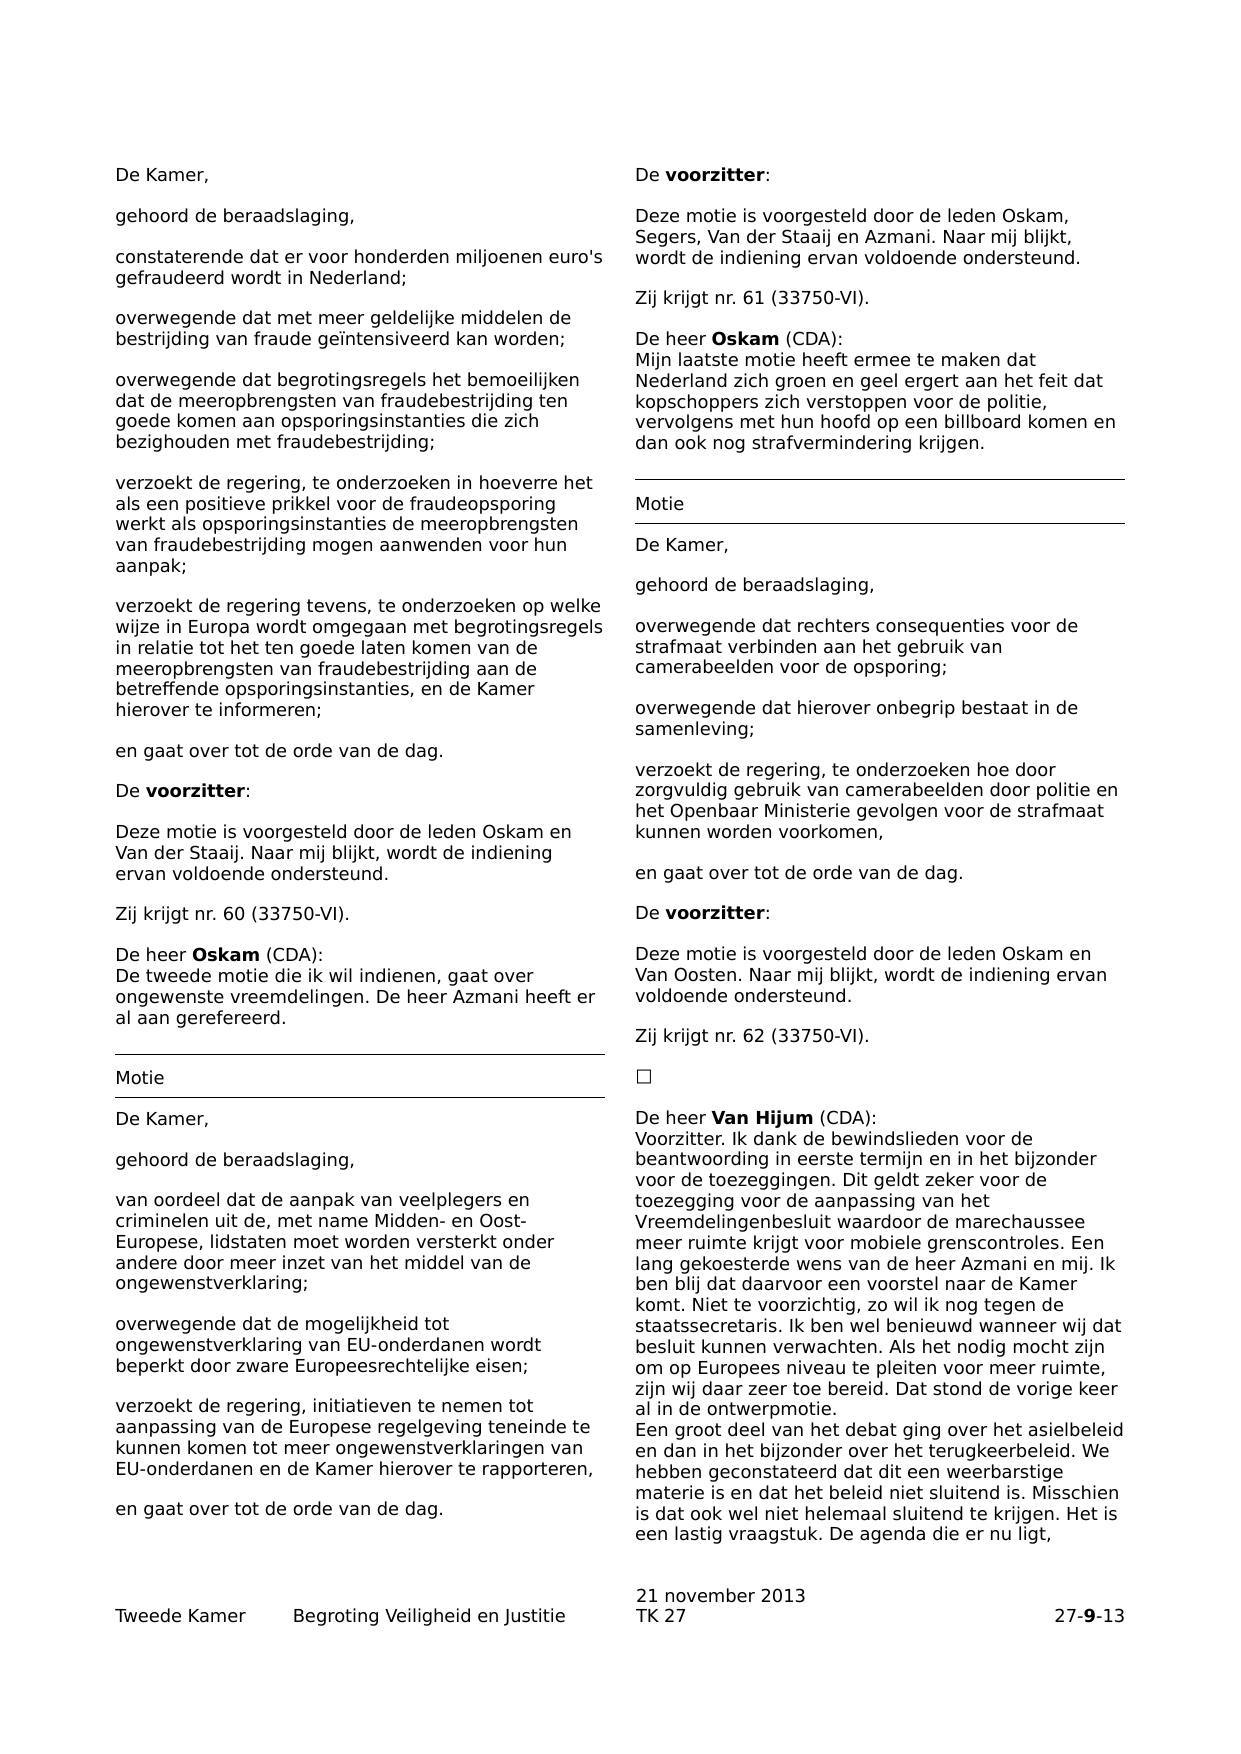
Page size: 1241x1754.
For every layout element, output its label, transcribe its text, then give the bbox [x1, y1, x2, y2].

text Zij krijgt nr. 61 (33750-VI). [635, 288, 1125, 309]
text van oordeel dat de aanpak van veelplegers en criminelen uit de, met name Midden- en Oost-Europese, lidstaten moet worden versterkt onder andere door meer inzet van het middel van de ongewenstverklaring; [115, 1190, 605, 1294]
text en gaat over tot de orde van de dag. [635, 862, 1125, 883]
text overwegende dat met meer geldelijke middelen de bestrijding van fraude geïntensiveerd kan worden; [115, 308, 605, 350]
text gehoord de beraadslaging, [115, 206, 605, 227]
text Mijn laatste motie heeft ermee te maken dat Nederland zich groen en geel ergert aan het feit dat kopschoppers zich verstoppen voor de politie, vervolgens met hun hoofd op een billboard komen en dan ook nog strafvermindering krijgen. [635, 350, 1125, 454]
text De Kamer, [115, 1109, 605, 1129]
text De Kamer, [115, 165, 605, 186]
text gehoord de beraadslaging, [635, 575, 1125, 596]
text en gaat over tot de orde van de dag. [115, 1499, 605, 1520]
text Voorzitter. Ik dank de bewindslieden voor de beantwoording in eerste termijn en in het bijzonder voor de toezeggingen. Dit geldt zeker voor de toezegging voor de aanpassing van het Vreemdelingenbesluit waardoor de marechaussee meer ruimte krijgt voor mobiele grenscontroles. Een lang gekoesterde wens van de heer Azmani en mij. Ik ben blij dat daarvoor een voorstel naar de Kamer komt. Niet te voorzichtig, zo wil ik nog tegen de staatssecretaris. Ik ben wel benieuwd wanneer wij dat besluit kunnen verwachten. Als het nodig mocht zijn om op Europees niveau te pleiten voor meer ruimte, zijn wij daar zeer toe bereid. Dat stond de vorige keer al in de ontwerpmotie. [635, 1128, 1125, 1420]
text De heer Oskam (CDA): [115, 945, 605, 966]
text overwegende dat hierover onbegrip bestaat in de samenleving; [635, 698, 1125, 739]
text Deze motie is voorgesteld door de leden Oskam, Segers, Van der Staaij en Azmani. Naar mij blijkt, wordt de indiening ervan voldoende ondersteund. [635, 206, 1125, 268]
text verzoekt de regering tevens, te onderzoeken op welke wijze in Europa wordt omgegaan met begrotingsregels in relatie tot het ten goede laten komen van de meeropbrengsten van fraudebestrijding aan de betreffende opsporingsinstanties, en de Kamer hierover te informeren; [115, 596, 605, 721]
text overwegende dat begrotingsregels het bemoeilijken dat de meeropbrengsten van fraudebestrijding ten goede komen aan opsporingsinstanties die zich bezighouden met fraudebestrijding; [115, 370, 605, 453]
text De heer Oskam (CDA): [635, 329, 1125, 350]
text verzoekt de regering, te onderzoeken in hoeverre het als een positieve prikkel voor de fraudeopsporing werkt als opsporingsinstanties de meeropbrengsten van fraudebestrijding mogen aanwenden voor hun aanpak; [115, 473, 605, 576]
text verzoekt de regering, initiatieven te nemen tot aanpassing van de Europese regelgeving teneinde te kunnen komen tot meer ongewenstverklaringen van EU-onderdanen en de Kamer hierover te rapporteren, [115, 1396, 605, 1479]
text overwegende dat rechters consequenties voor de strafmaat verbinden aan het gebruik van camerabeelden voor de opsporing; [635, 616, 1125, 678]
text Zij krijgt nr. 60 (33750-VI). [115, 904, 605, 925]
text en gaat over tot de orde van de dag. [115, 741, 605, 761]
text overwegende dat de mogelijkheid tot ongewenstverklaring van EU-onderdanen wordt beperkt door zware Europeesrechtelijke eisen; [115, 1314, 605, 1376]
text Zij krijgt nr. 62 (33750-VI). [635, 1026, 1125, 1047]
text Motie [115, 1068, 605, 1089]
text De voorzitter: [635, 903, 1125, 924]
text De Kamer, [635, 534, 1125, 555]
text verzoekt de regering, te onderzoeken hoe door zorgvuldig gebruik van camerabeelden door politie en het Openbaar Ministerie gevolgen voor de strafmaat kunnen worden voorkomen, [635, 759, 1125, 842]
text constaterende dat er voor honderden miljoenen euro's gefraudeerd wordt in Nederland; [115, 247, 605, 288]
text De tweede motie die ik wil indienen, gaat over ongewenste vreemdelingen. De heer Azmani heeft er al aan gerefereerd. [115, 966, 605, 1028]
text De heer Van Hijum (CDA): [635, 1108, 1125, 1128]
text Motie [635, 494, 1125, 514]
text Deze motie is voorgesteld door de leden Oskam en Van Oosten. Naar mij blijkt, wordt de indiening ervan voldoende ondersteund. [635, 944, 1125, 1006]
text gehoord de beraadslaging, [115, 1149, 605, 1170]
text Een groot deel van het debat ging over het asielbeleid en dan in het bijzonder over het terugkeerbeleid. We hebben geconstateerd dat dit een weerbarstige materie is en dat het beleid niet sluitend is. Misschien is dat ook wel niet helemaal sluitend te krijgen. Het is een lastig vraagstuk. De agenda die er nu ligt, [635, 1420, 1125, 1545]
text Deze motie is voorgesteld door de leden Oskam en Van der Staaij. Naar mij blijkt, wordt de indiening ervan voldoende ondersteund. [115, 822, 605, 884]
text De voorzitter: [635, 165, 1125, 186]
text ⬜ [635, 1067, 1125, 1088]
text De voorzitter: [115, 781, 605, 802]
